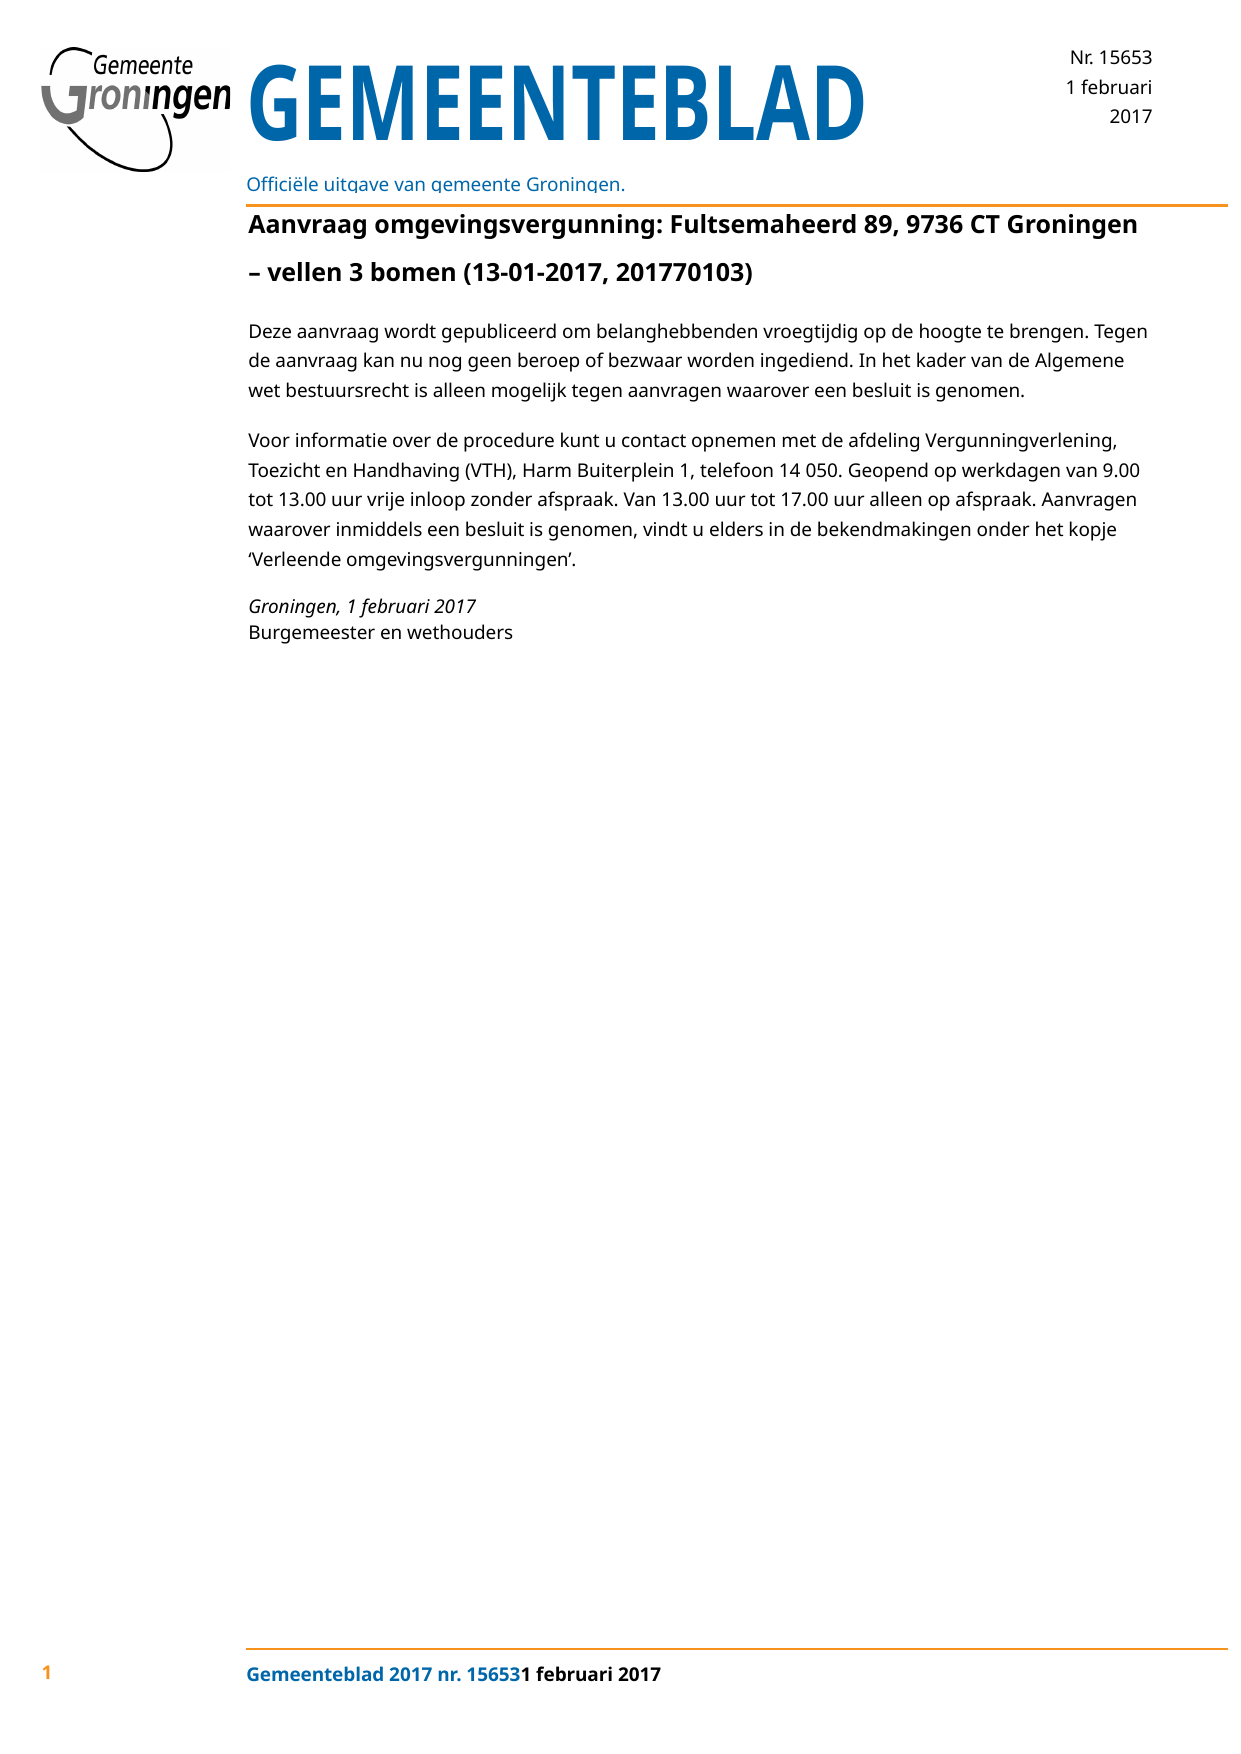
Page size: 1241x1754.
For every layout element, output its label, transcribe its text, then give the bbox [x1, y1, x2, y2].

text Voor informatie over de procedure kunt u contact opnemen met de afdeling Vergunningverlening, Toezicht en Handhaving (VTH), Harm Buiterplein 1, telefoon 14 050. Geopend op werkdagen van 9.00 tot 13.00 uur vrije inloop zonder afspraak. Van 13.00 uur tot 17.00 uur alleen op afspraak. Aanvragen waarover inmiddels een besluit is genomen, vindt u elders in de bekendmakingen onder het kopje ‘Verleende omgevingsvergunningen’. [248, 427, 1152, 572]
picture [41, 47, 231, 172]
text Aanvraag omgevingsvergunning: Fultsemaheerd 89, 9736 CT Groningen – vellen 3 bomen (13-01-2017, 201770103) [248, 207, 1152, 288]
text Deze aanvraag wordt gepubliceerd om belanghebbenden vroegtijdig op de hoogte te brengen. Tegen de aanvraag kan nu nog geen beroep of bezwaar worden ingediend. In het kader van de Algemene wet bestuursrecht is alleen mogelijk tegen aanvragen waarover een besluit is genomen. [248, 318, 1152, 403]
text Groningen, 1 februari 2017 [248, 594, 1152, 619]
text Burgemeester en wethouders [248, 619, 1152, 645]
